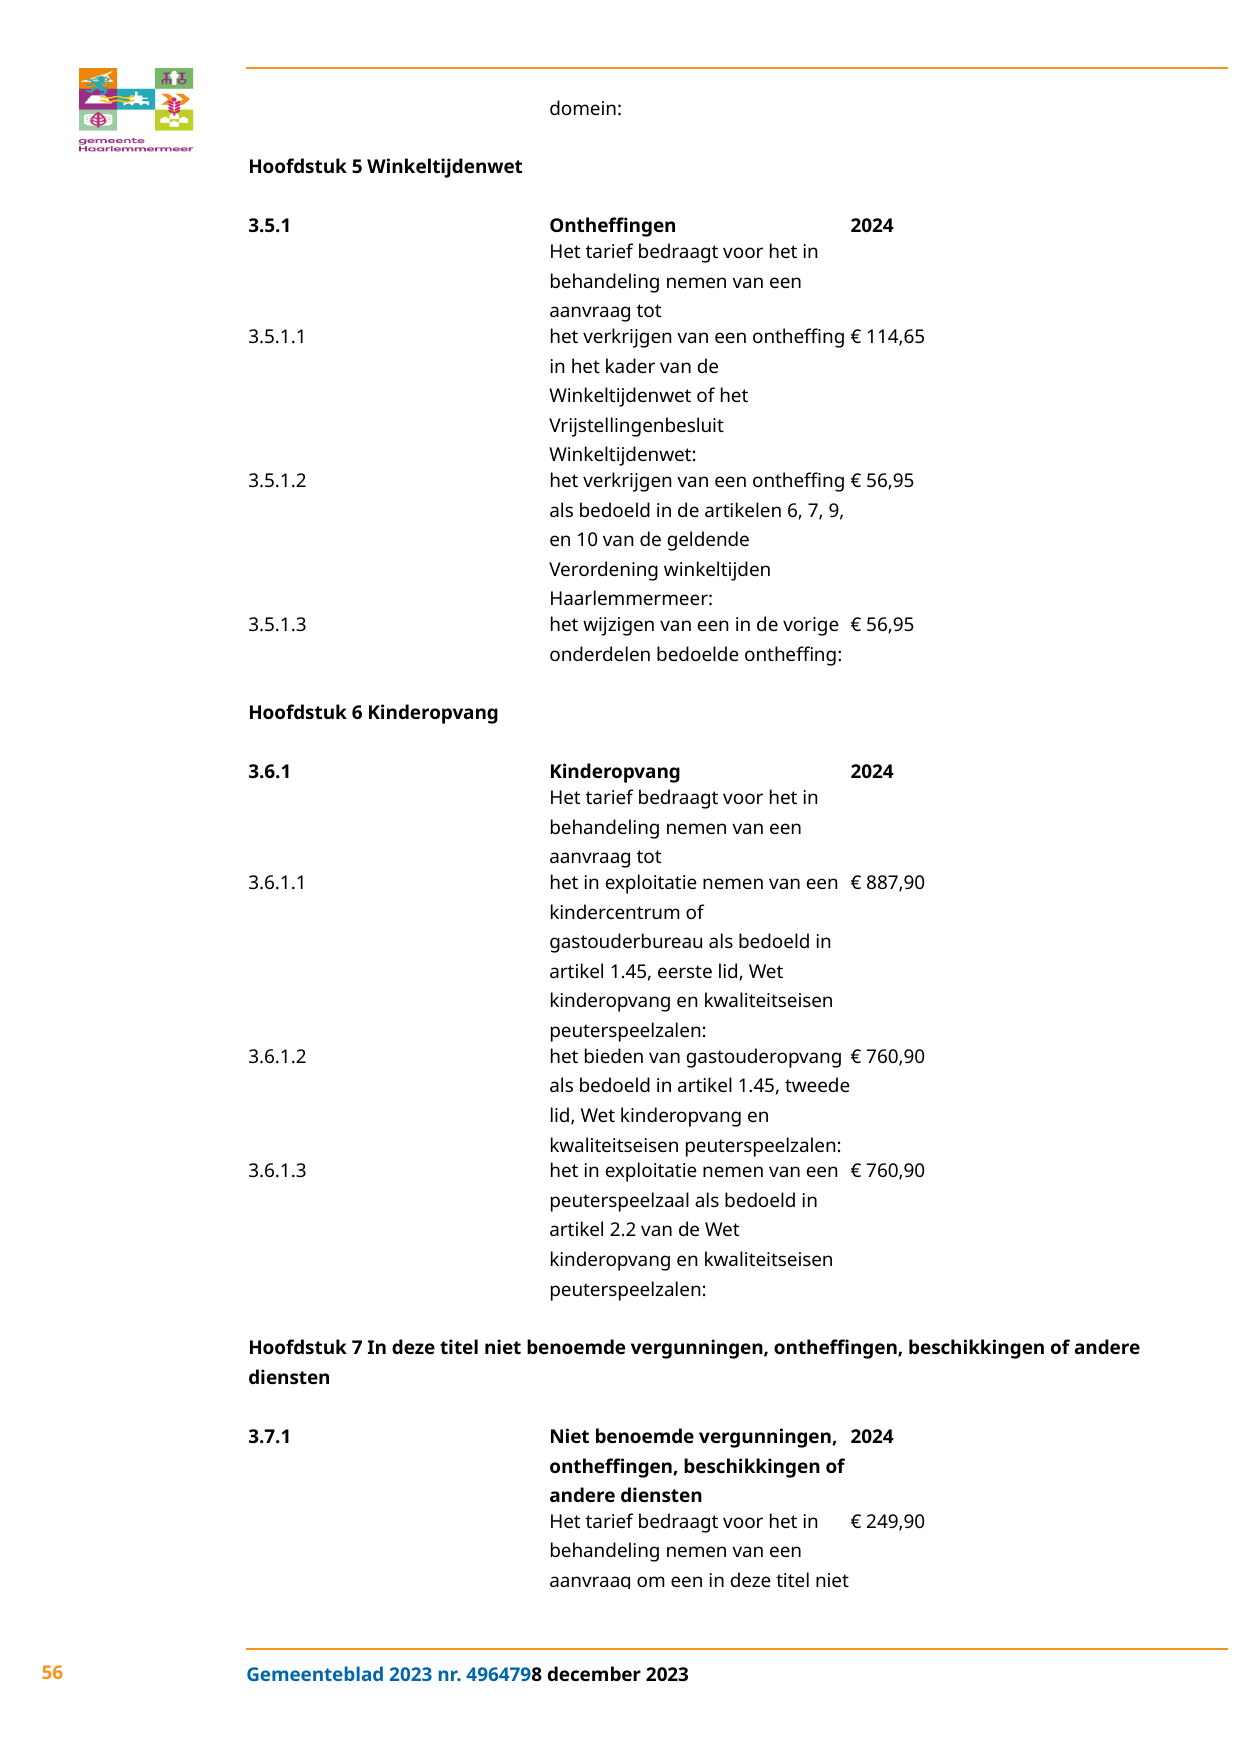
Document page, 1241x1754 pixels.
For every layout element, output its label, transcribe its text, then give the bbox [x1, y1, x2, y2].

table_cell 3.6.1.3 [248, 1158, 549, 1302]
table_cell € 56,95 [850, 611, 1152, 667]
table_header Kinderopvang [549, 759, 850, 784]
table_cell € 887,90 [850, 869, 1152, 1043]
table_header 3.6.1 [248, 759, 549, 869]
table_cell € 114,65 [850, 323, 1152, 467]
table_cell € 249,90 [850, 1508, 1152, 1589]
table_header Ontheffingen [549, 213, 850, 238]
picture [41, 47, 231, 172]
table_cell het bieden van gastouderopvang als bedoeld in artikel 1.45, tweede lid, Wet kinderopvang en kwaliteitseisen peuterspeelzalen: [549, 1043, 850, 1157]
table_header 2024 [850, 1423, 1152, 1508]
table_cell 3.5.1.1 [248, 323, 549, 467]
table_cell € 56,95 [850, 467, 1152, 611]
table_cell het in exploitatie nemen van een kindercentrum of gastouderbureau als bedoeld in artikel 1.45, eerste lid, Wet kinderopvang en kwaliteitseisen peuterspeelzalen: [549, 869, 850, 1043]
text Hoofdstuk 5 Winkeltijdenwet [248, 153, 1152, 179]
table_cell het in exploitatie nemen van een peuterspeelzaal als bedoeld in artikel 2.2 van de Wet kinderopvang en kwaliteitseisen peuterspeelzalen: [549, 1158, 850, 1302]
table_header 3.7.1 [248, 1423, 549, 1589]
table_cell 3.5.1.2 [248, 467, 549, 611]
table_cell 3.6.1.1 [248, 869, 549, 1043]
table_cell [850, 95, 1152, 121]
table_cell Het tarief bedraagt voor het in behandeling nemen van een aanvraag tot [549, 238, 850, 323]
table_cell 3.6.1.2 [248, 1043, 549, 1157]
table_cell € 760,90 [850, 1158, 1152, 1302]
table_cell € 760,90 [850, 1043, 1152, 1157]
table_cell [850, 785, 1152, 869]
table_cell [850, 238, 1152, 323]
text Hoofdstuk 6 Kinderopvang [248, 699, 1152, 725]
table_header 2024 [850, 213, 1152, 238]
table_cell het verkrijgen van een ontheffing in het kader van de Winkeltijdenwet of het Vrijstellingenbesluit Winkeltijdenwet: [549, 323, 850, 467]
table_cell Het tarief bedraagt voor het in behandeling nemen van een aanvraag tot [549, 785, 850, 869]
text Hoofdstuk 7 In deze titel niet benoemde vergunningen, ontheffingen, beschikkingen of andere diensten [248, 1334, 1152, 1390]
table_cell het verkrijgen van een ontheffing als bedoeld in de artikelen 6, 7, 9, en 10 van de geldende Verordening winkeltijden Haarlemmermeer: [549, 467, 850, 611]
table_cell Het tarief bedraagt voor het in behandeling nemen van een aanvraag om een in deze titel niet [549, 1508, 850, 1589]
table_header [248, 95, 549, 121]
table_cell 3.5.1.3 [248, 611, 549, 667]
table_header Niet benoemde vergunningen, ontheffingen, beschikkingen of andere diensten [549, 1423, 850, 1508]
table_header 3.5.1 [248, 213, 549, 323]
table_cell het wijzigen van een in de vorige onderdelen bedoelde ontheffing: [549, 611, 850, 667]
table_header 2024 [850, 759, 1152, 784]
table_cell domein: [549, 95, 850, 121]
